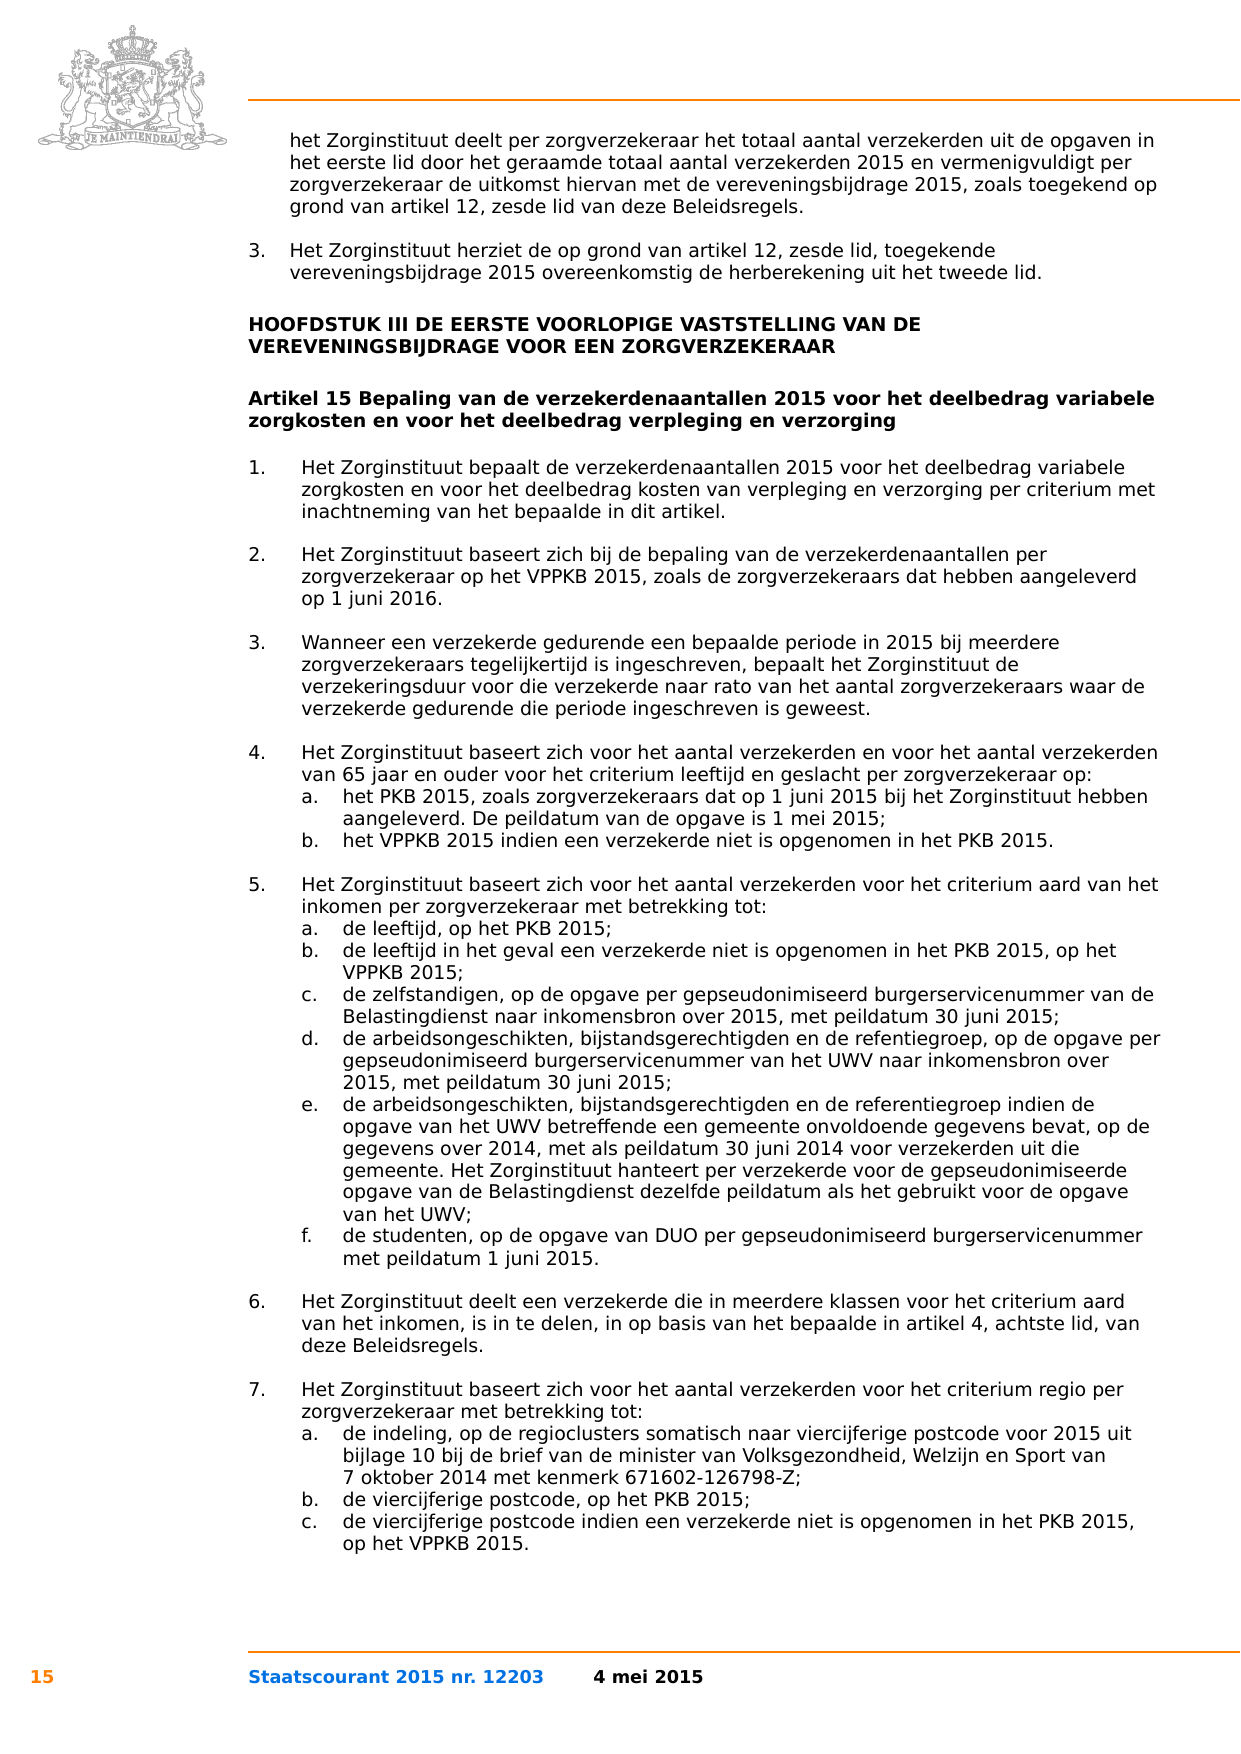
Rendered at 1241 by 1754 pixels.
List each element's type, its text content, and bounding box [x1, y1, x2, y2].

text a. het PKB 2015, zoals zorgverzekeraars dat op 1 juni 2015 bij het Zorginstituut hebben aangeleverd. De peildatum van de opgave is 1 mei 2015; [301, 786, 1163, 830]
text b. de viercijferige postcode, op het PKB 2015; [301, 1489, 1163, 1511]
picture [38, 25, 227, 150]
text 3. Het Zorginstituut herziet de op grond van artikel 12, zesde lid, toegekende vereveningsbijdrage 2015 overeenkomstig de herberekening uit het tweede lid. [248, 240, 1163, 284]
text het Zorginstituut deelt per zorgverzekeraar het totaal aantal verzekerden uit de opgaven in het eerste lid door het geraamde totaal aantal verzekerden 2015 en vermenigvuldigt per zorgverzekeraar de uitkomst hiervan met de vereveningsbijdrage 2015, zoals toegekend op grond van artikel 12, zesde lid van deze Beleidsregels. [289, 130, 1163, 218]
text b. het VPPKB 2015 indien een verzekerde niet is opgenomen in het PKB 2015. [301, 830, 1163, 852]
text e. de arbeidsongeschikten, bijstandsgerechtigden en de referentiegroep indien de opgave van het UWV betreffende een gemeente onvoldoende gegevens bevat, op de gegevens over 2014, met als peildatum 30 juni 2014 voor verzekerden uit die gemeente. Het Zorginstituut hanteert per verzekerde voor de gepseudonimiseerde opgave van de Belastingdienst dezelfde peildatum als het gebruikt voor de opgave van het UWV; [301, 1093, 1163, 1225]
text a. de indeling, op de regioclusters somatisch naar viercijferige postcode voor 2015 uit bijlage 10 bij de brief van de minister van Volksgezondheid, Welzijn en Sport van 7 oktober 2014 met kenmerk 671602-126798-Z; [301, 1423, 1163, 1489]
text b. de leeftijd in het geval een verzekerde niet is opgenomen in het PKB 2015, op het VPPKB 2015; [301, 940, 1163, 984]
text 2. Het Zorginstituut baseert zich bij de bepaling van de verzekerdenaantallen per zorgverzekeraar op het VPPKB 2015, zoals de zorgverzekeraars dat hebben aangeleverd op 1 juni 2016. [248, 544, 1163, 610]
text c. de viercijferige postcode indien een verzekerde niet is opgenomen in het PKB 2015, op het VPPKB 2015. [301, 1511, 1163, 1555]
text f. de studenten, op de opgave van DUO per gepseudonimiseerd burgerservicenummer met peildatum 1 juni 2015. [301, 1225, 1163, 1269]
subtitle HOOFDSTUK III DE EERSTE VOORLOPIGE VASTSTELLING VAN DE VEREVENINGSBIJDRAGE VOOR EEN ZORGVERZEKERAAR [248, 314, 1163, 358]
text d. de arbeidsongeschikten, bijstandsgerechtigden en de refentiegroep, op de opgave per gepseudonimiseerd burgerservicenummer van het UWV naar inkomensbron over 2015, met peildatum 30 juni 2015; [301, 1028, 1163, 1093]
text c. de zelfstandigen, op de opgave per gepseudonimiseerd burgerservicenummer van de Belastingdienst naar inkomensbron over 2015, met peildatum 30 juni 2015; [301, 984, 1163, 1028]
text 7. Het Zorginstituut baseert zich voor het aantal verzekerden voor het criterium regio per zorgverzekeraar met betrekking tot: [248, 1379, 1163, 1423]
subtitle Artikel 15 Bepaling van de verzekerdenaantallen 2015 voor het deelbedrag variabele zorgkosten en voor het deelbedrag verpleging en verzorging [248, 388, 1163, 432]
text 1. Het Zorginstituut bepaalt de verzekerdenaantallen 2015 voor het deelbedrag variabele zorgkosten en voor het deelbedrag kosten van verpleging en verzorging per criterium met inachtneming van het bepaalde in dit artikel. [248, 457, 1163, 522]
text 4. Het Zorginstituut baseert zich voor het aantal verzekerden en voor het aantal verzekerden van 65 jaar en ouder voor het criterium leeftijd en geslacht per zorgverzekeraar op: [248, 742, 1163, 786]
text 5. Het Zorginstituut baseert zich voor het aantal verzekerden voor het criterium aard van het inkomen per zorgverzekeraar met betrekking tot: [248, 874, 1163, 918]
text 3. Wanneer een verzekerde gedurende een bepaalde periode in 2015 bij meerdere zorgverzekeraars tegelijkertijd is ingeschreven, bepaalt het Zorginstituut de verzekeringsduur voor die verzekerde naar rato van het aantal zorgverzekeraars waar de verzekerde gedurende die periode ingeschreven is geweest. [248, 632, 1163, 720]
text 6. Het Zorginstituut deelt een verzekerde die in meerdere klassen voor het criterium aard van het inkomen, is in te delen, in op basis van het bepaalde in artikel 4, achtste lid, van deze Beleidsregels. [248, 1291, 1163, 1357]
text a. de leeftijd, op het PKB 2015; [301, 918, 1163, 940]
